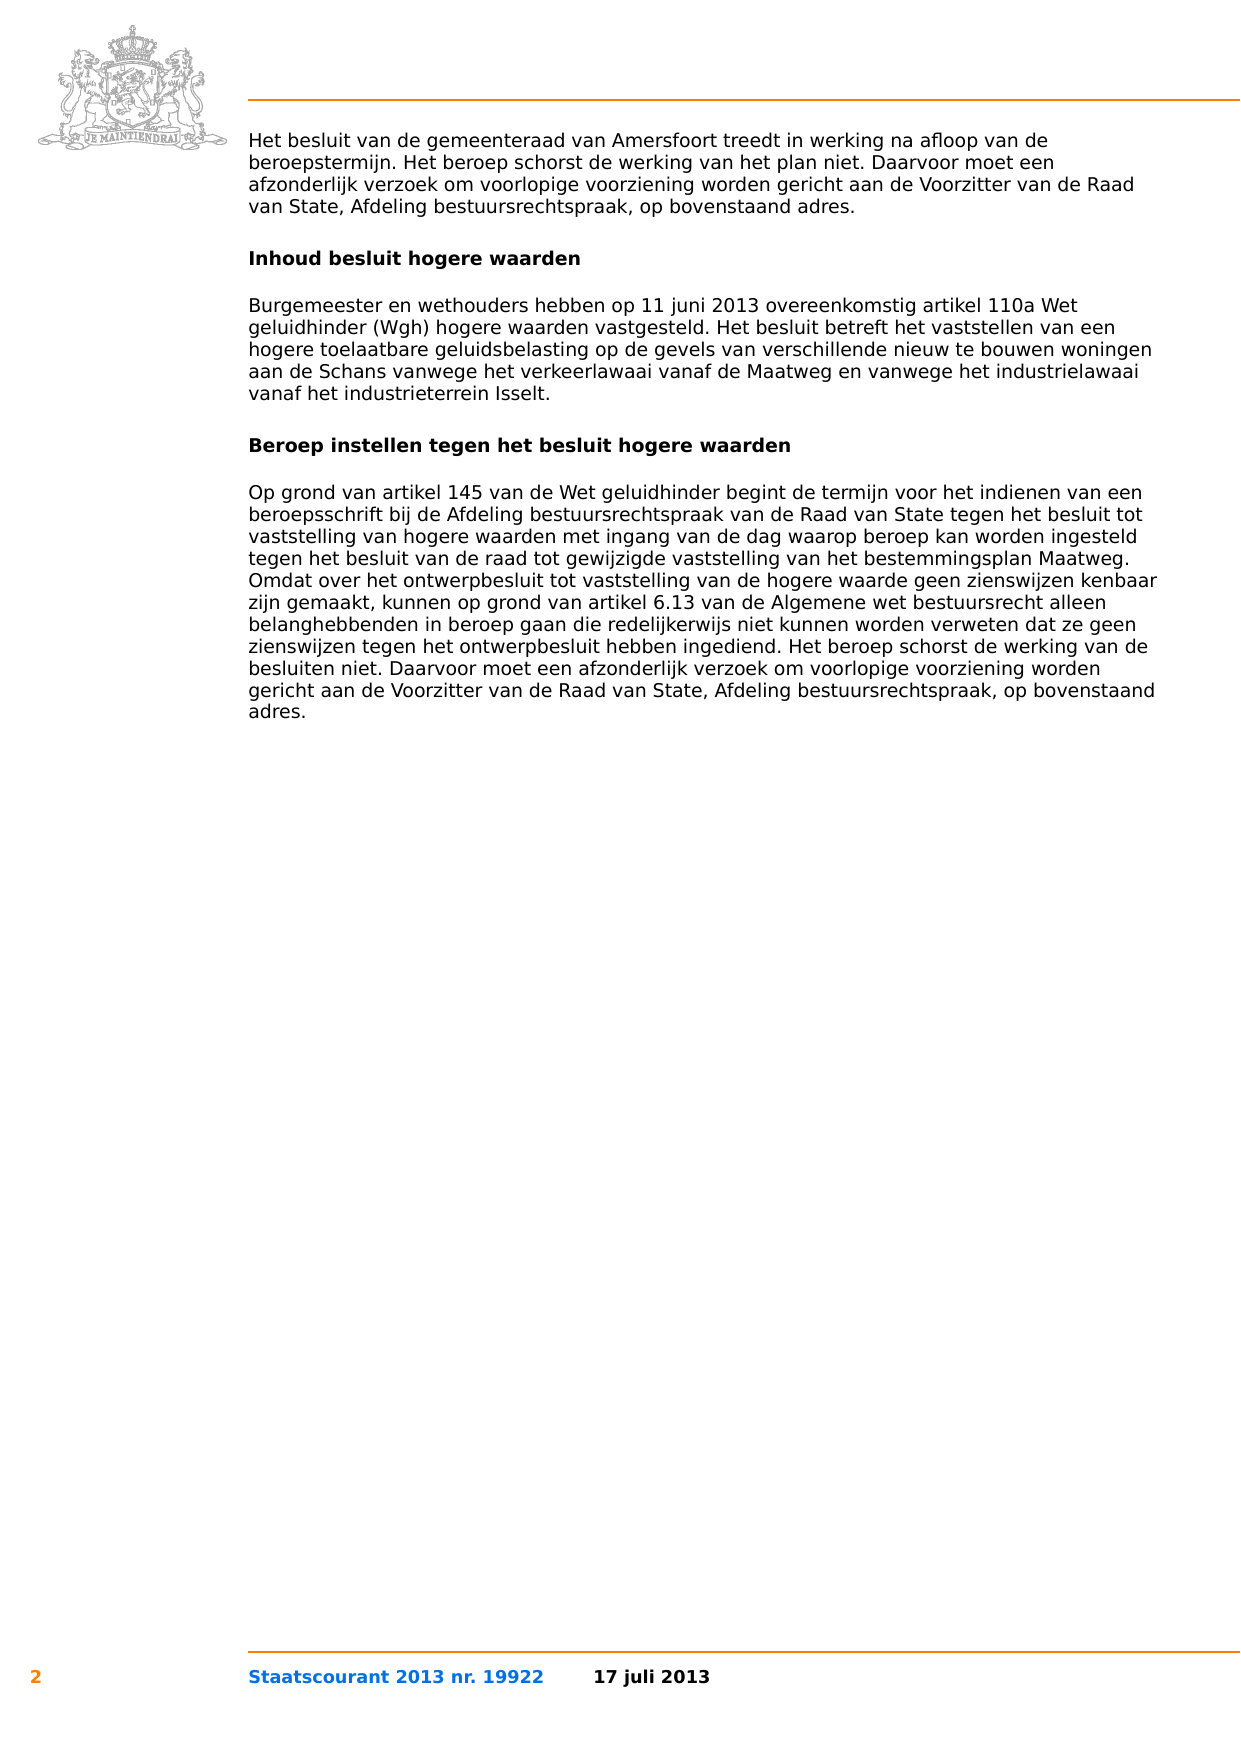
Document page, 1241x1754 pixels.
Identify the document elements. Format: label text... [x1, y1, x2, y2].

subtitle Inhoud besluit hogere waarden [248, 248, 1163, 270]
picture [38, 25, 227, 150]
text Op grond van artikel 145 van de Wet geluidhinder begint de termijn voor het indienen van een beroepsschrift bij de Afdeling bestuursrechtspraak van de Raad van State tegen het besluit tot vaststelling van hogere waarden met ingang van de dag waarop beroep kan worden ingesteld tegen het besluit van de raad tot gewijzigde vaststelling van het bestemmingsplan Maatweg. [248, 482, 1163, 569]
subtitle Beroep instellen tegen het besluit hogere waarden [248, 435, 1163, 457]
text Het besluit van de gemeenteraad van Amersfoort treedt in werking na afloop van de beroepstermijn. Het beroep schorst de werking van het plan niet. Daarvoor moet een afzonderlijk verzoek om voorlopige voorziening worden gericht aan de Voorzitter van de Raad van State, Afdeling bestuursrechtspraak, op bovenstaand adres. [248, 130, 1163, 218]
text Burgemeester en wethouders hebben op 11 juni 2013 overeenkomstig artikel 110a Wet geluidhinder (Wgh) hogere waarden vastgesteld. Het besluit betreft het vaststellen van een hogere toelaatbare geluidsbelasting op de gevels van verschillende nieuw te bouwen woningen aan de Schans vanwege het verkeerlawaai vanaf de Maatweg en vanwege het industrielawaai vanaf het industrieterrein Isselt. [248, 295, 1163, 405]
text Omdat over het ontwerpbesluit tot vaststelling van de hogere waarde geen zienswijzen kenbaar zijn gemaakt, kunnen op grond van artikel 6.13 van de Algemene wet bestuursrecht alleen belanghebbenden in beroep gaan die redelijkerwijs niet kunnen worden verweten dat ze geen zienswijzen tegen het ontwerpbesluit hebben ingediend. Het beroep schorst de werking van de besluiten niet. Daarvoor moet een afzonderlijk verzoek om voorlopige voorziening worden gericht aan de Voorzitter van de Raad van State, Afdeling bestuursrechtspraak, op bovenstaand adres. [248, 569, 1163, 723]
